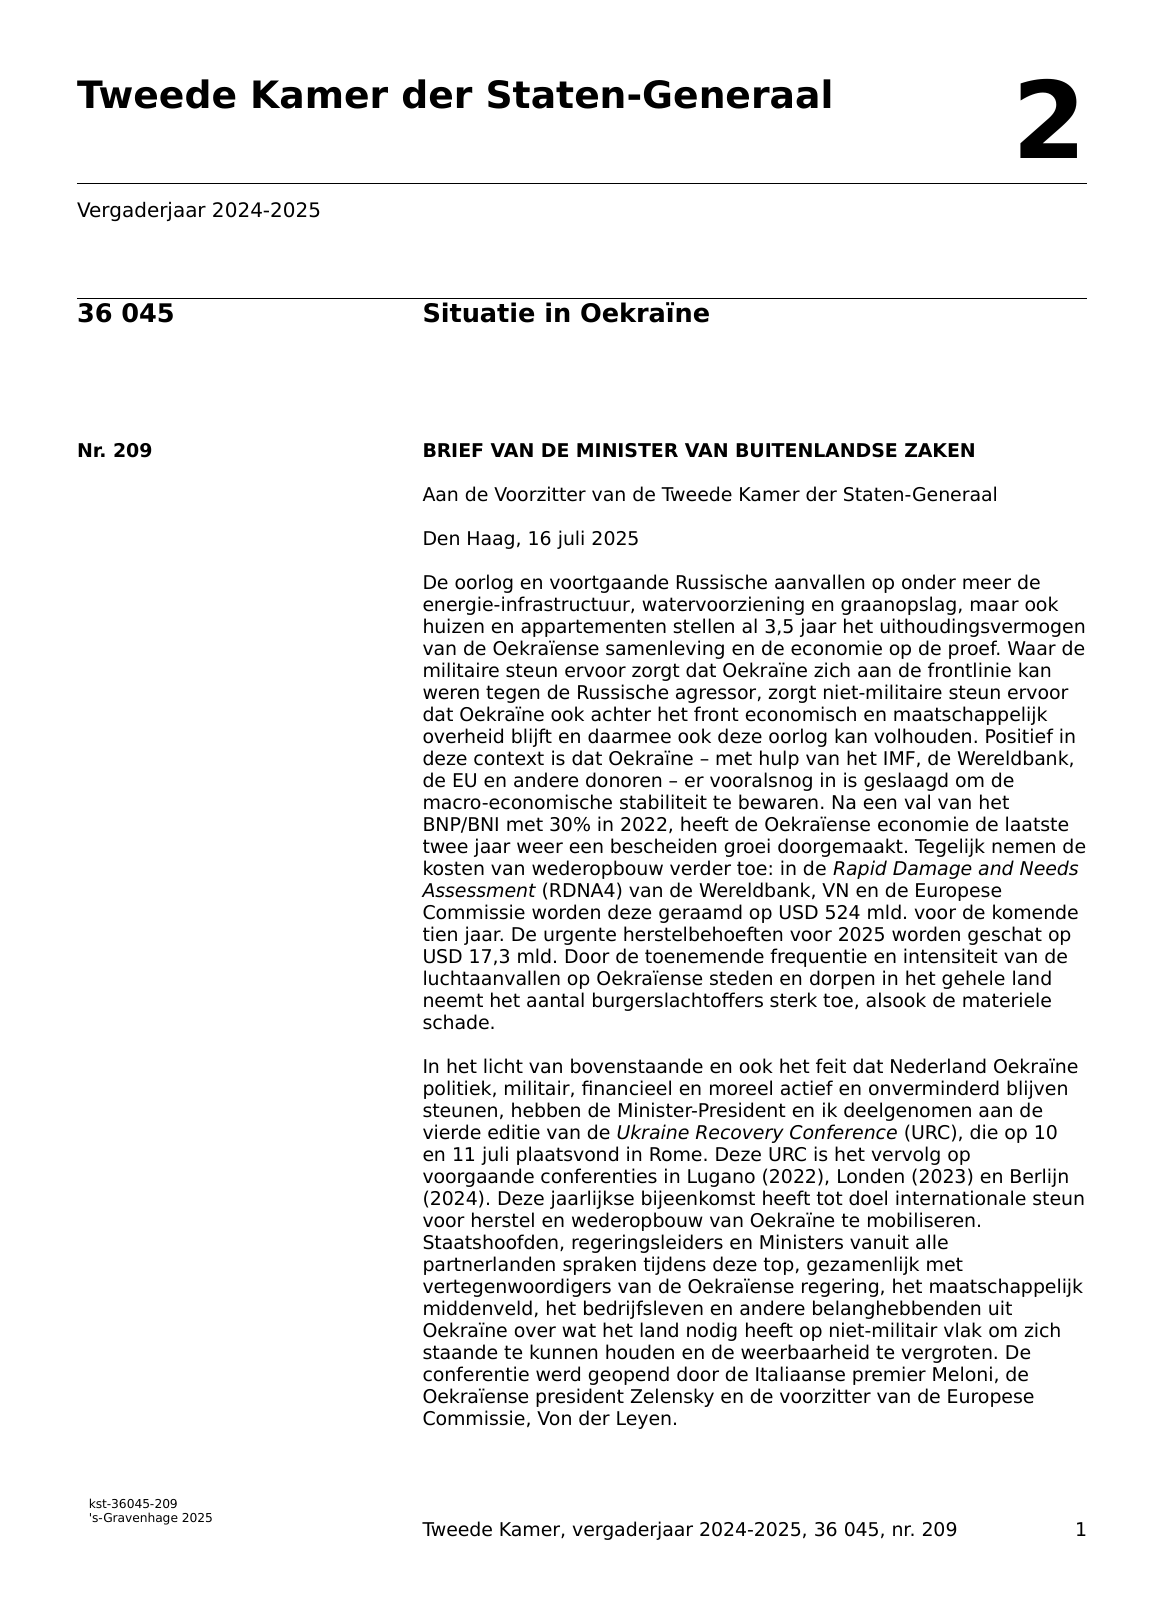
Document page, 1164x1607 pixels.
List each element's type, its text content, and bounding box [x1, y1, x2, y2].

text 's-Gravenhage 2025 [88, 1511, 323, 1525]
text De oorlog en voortgaande Russische aanvallen op onder meer de energie-infrastructuur, watervoorziening en graanopslag, maar ook huizen en appartementen stellen al 3,5 jaar het uithoudingsvermogen van de Oekraïense samenleving en de economie op de proef. Waar de militaire steun ervoor zorgt dat Oekraïne zich aan de frontlinie kan weren tegen de Russische agressor, zorgt niet-militaire steun ervoor dat Oekraïne ook achter het front economisch en maatschappelijk overheid blijft en daarmee ook deze oorlog kan volhouden. Positief in deze context is dat Oekraïne – met hulp van het IMF, de Wereldbank, de EU en andere donoren – er vooralsnog in is geslaagd om de macro-economische stabiliteit te bewaren. Na een val van het BNP/BNI met 30% in 2022, heeft de Oekraïense economie de laatste twee jaar weer een bescheiden groei doorgemaakt. Tegelijk nemen de kosten van wederopbouw verder toe: in de Rapid Damage and Needs Assessment (RDNA4) van de Wereldbank, VN en de Europese Commissie worden deze geraamd op USD 524 mld. voor de komende tien jaar. De urgente herstelbehoeften voor 2025 worden geschat op USD 17,3 mld. Door de toenemende frequentie en intensiteit van de luchtaanvallen op Oekraïense steden en dorpen in het gehele land neemt het aantal burgerslachtoffers sterk toe, alsook de materiele schade. [422, 572, 1087, 1034]
subtitle 36 045 Situatie in Oekraïne [77, 299, 1087, 329]
table_header Tweede Kamer der Staten-Generaal [77, 59, 886, 183]
table_cell Vergaderjaar 2024-2025 [77, 184, 1087, 298]
subtitle Nr. 209 BRIEF VAN DE MINISTER VAN BUITENLANDSE ZAKEN [77, 440, 1087, 462]
text kst-36045-209 [88, 1497, 323, 1511]
text Aan de Voorzitter van de Tweede Kamer der Staten-Generaal [422, 484, 1087, 506]
table_header 2 [886, 59, 1087, 183]
text In het licht van bovenstaande en ook het feit dat Nederland Oekraïne politiek, militair, financieel en moreel actief en onverminderd blijven steunen, hebben de Minister-President en ik deelgenomen aan de vierde editie van de Ukraine Recovery Conference (URC), die op 10 en 11 juli plaatsvond in Rome. Deze URC is het vervolg op voorgaande conferenties in Lugano (2022), Londen (2023) en Berlijn (2024). Deze jaarlijkse bijeenkomst heeft tot doel internationale steun voor herstel en wederopbouw van Oekraïne te mobiliseren. Staatshoofden, regeringsleiders en Ministers vanuit alle partnerlanden spraken tijdens deze top, gezamenlijk met vertegenwoordigers van de Oekraïense regering, het maatschappelijk middenveld, het bedrijfsleven en andere belanghebbenden uit Oekraïne over wat het land nodig heeft op niet-militair vlak om zich staande te kunnen houden en de weerbaarheid te vergroten. De conferentie werd geopend door de Italiaanse premier Meloni, de Oekraïense president Zelensky en de voorzitter van de Europese Commissie, Von der Leyen. [422, 1056, 1087, 1429]
text Den Haag, 16 juli 2025 [422, 528, 1087, 550]
